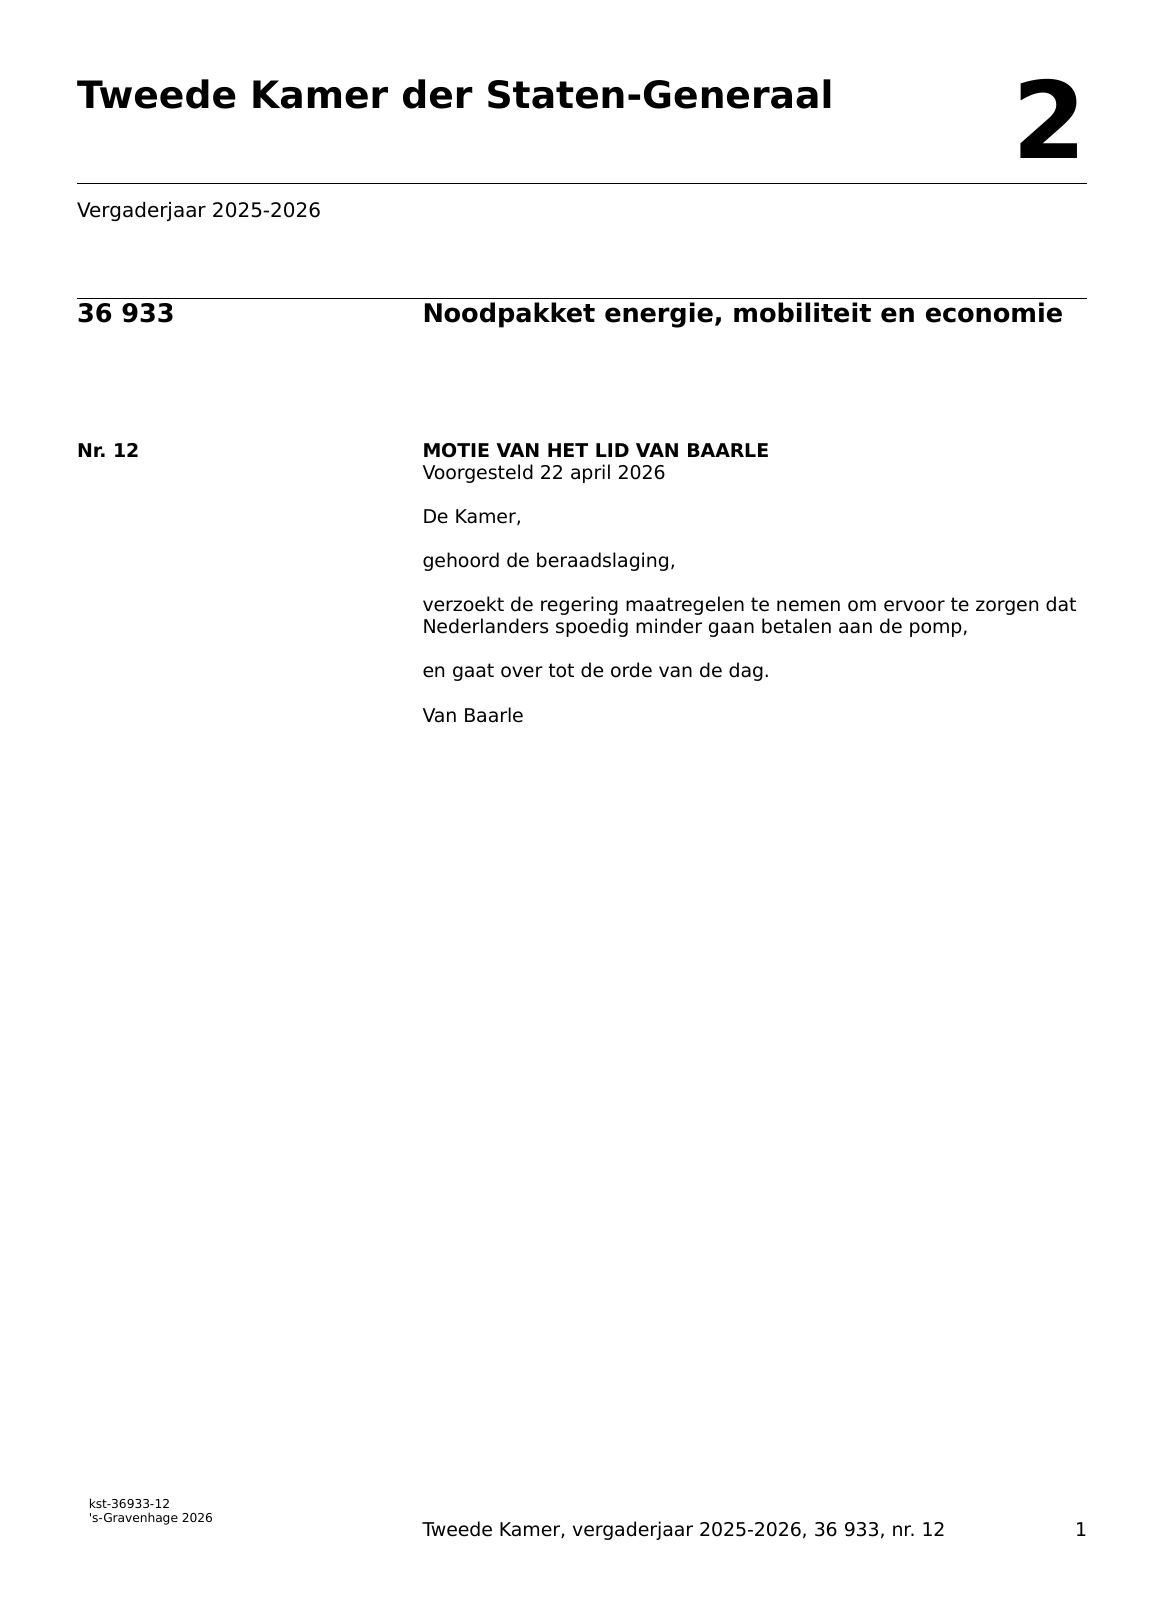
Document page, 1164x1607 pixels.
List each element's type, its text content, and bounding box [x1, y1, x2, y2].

text De Kamer, [422, 506, 1087, 528]
subtitle 36 933 Noodpakket energie, mobiliteit en economie [77, 299, 1087, 329]
text kst-36933-12 [88, 1497, 323, 1511]
table_cell Vergaderjaar 2025-2026 [77, 184, 1087, 298]
table_header Tweede Kamer der Staten-Generaal [77, 59, 886, 183]
text Van Baarle [422, 704, 1087, 726]
table_header 2 [886, 59, 1087, 183]
text gehoord de beraadslaging, [422, 550, 1087, 572]
text verzoekt de regering maatregelen te nemen om ervoor te zorgen dat Nederlanders spoedig minder gaan betalen aan de pomp, [422, 594, 1087, 638]
text en gaat over tot de orde van de dag. [422, 660, 1087, 682]
text Voorgesteld 22 april 2026 [422, 462, 1087, 484]
text 's-Gravenhage 2026 [88, 1511, 323, 1525]
subtitle Nr. 12 MOTIE VAN HET LID VAN BAARLE [77, 440, 1087, 462]
